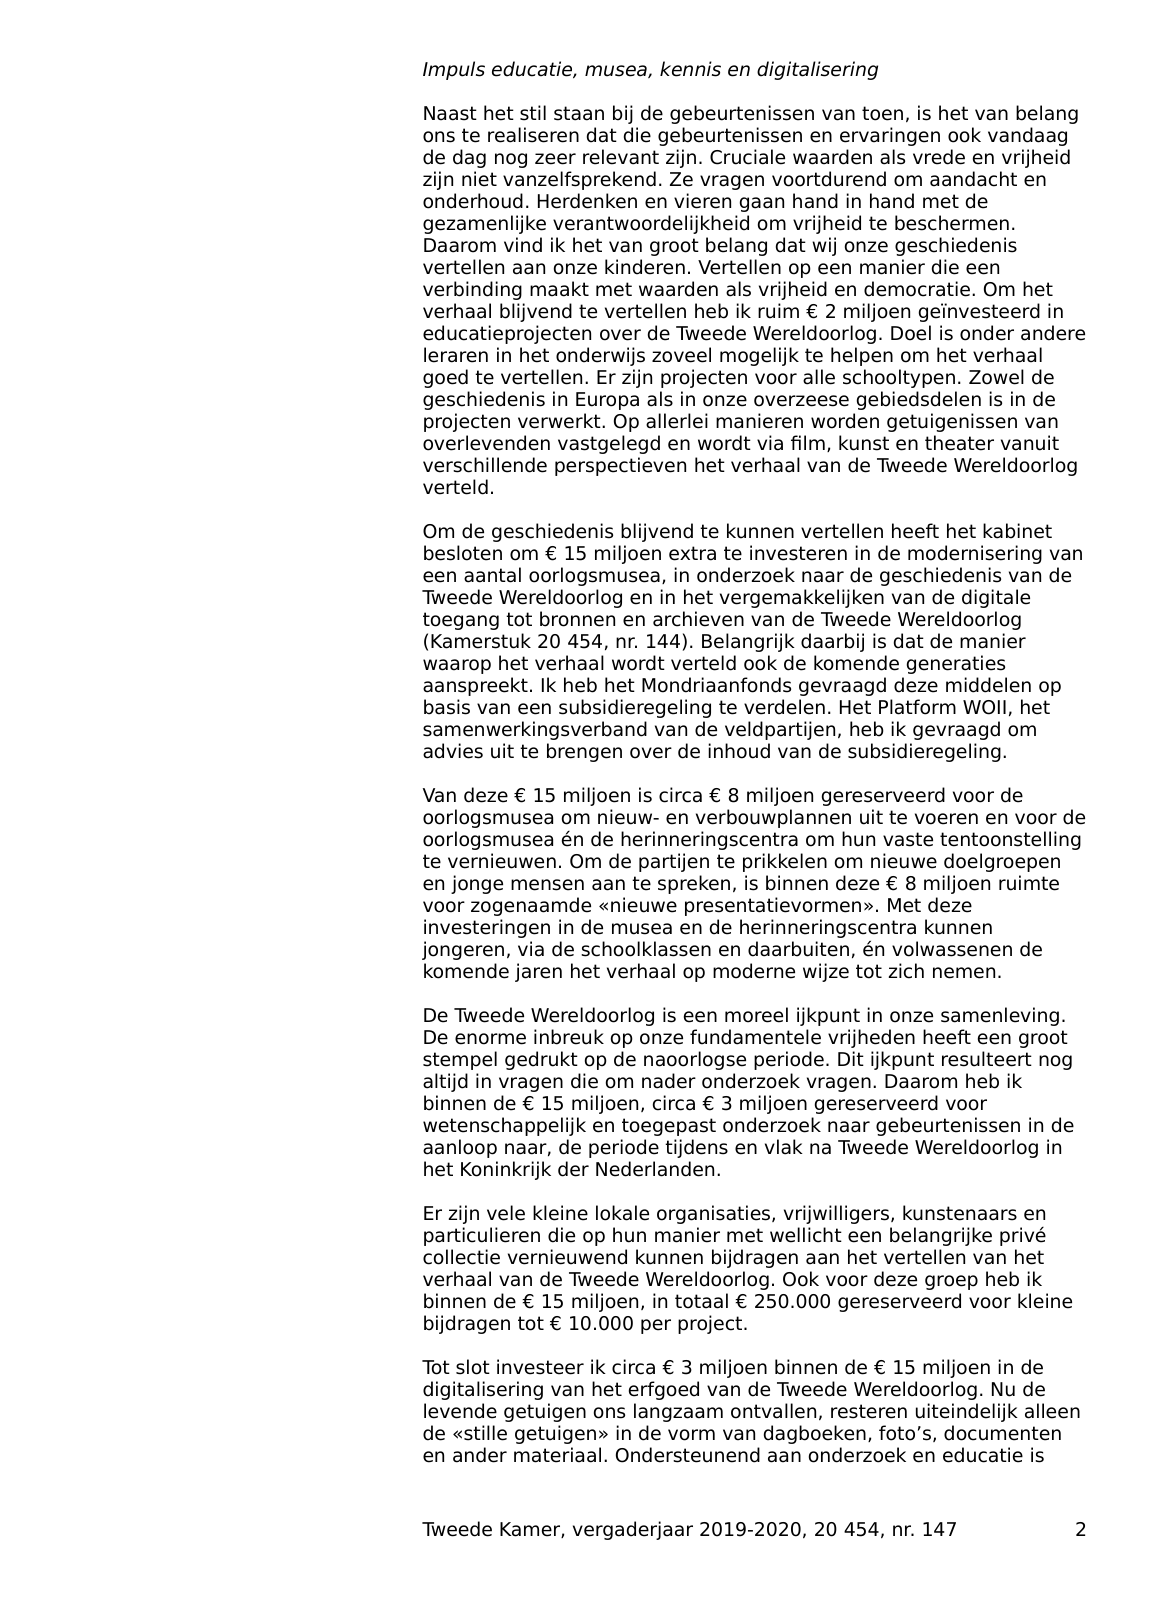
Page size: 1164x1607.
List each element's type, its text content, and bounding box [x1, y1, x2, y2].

text Naast het stil staan bij de gebeurtenissen van toen, is het van belang ons te realiseren dat die gebeurtenissen en ervaringen ook vandaag de dag nog zeer relevant zijn. Cruciale waarden als vrede en vrijheid zijn niet vanzelfsprekend. Ze vragen voortdurend om aandacht en onderhoud. Herdenken en vieren gaan hand in hand met de gezamenlijke verantwoordelijkheid om vrijheid te beschermen. Daarom vind ik het van groot belang dat wij onze geschiedenis vertellen aan onze kinderen. Vertellen op een manier die een verbinding maakt met waarden als vrijheid en democratie. Om het verhaal blijvend te vertellen heb ik ruim € 2 miljoen geïnvesteerd in educatieprojecten over de Tweede Wereldoorlog. Doel is onder andere leraren in het onderwijs zoveel mogelijk te helpen om het verhaal goed te vertellen. Er zijn projecten voor alle schooltypen. Zowel de geschiedenis in Europa als in onze overzeese gebiedsdelen is in de projecten verwerkt. Op allerlei manieren worden getuigenissen van overlevenden vastgelegd en wordt via film, kunst en theater vanuit verschillende perspectieven het verhaal van de Tweede Wereldoorlog verteld. [422, 103, 1087, 499]
text De Tweede Wereldoorlog is een moreel ijkpunt in onze samenleving. De enorme inbreuk op onze fundamentele vrijheden heeft een groot stempel gedrukt op de naoorlogse periode. Dit ijkpunt resulteert nog altijd in vragen die om nader onderzoek vragen. Daarom heb ik binnen de € 15 miljoen, circa € 3 miljoen gereserveerd voor wetenschappelijk en toegepast onderzoek naar gebeurtenissen in de aanloop naar, de periode tijdens en vlak na Tweede Wereldoorlog in het Koninkrijk der Nederlanden. [422, 1005, 1087, 1181]
text Er zijn vele kleine lokale organisaties, vrijwilligers, kunstenaars en particulieren die op hun manier met wellicht een belangrijke privé collectie vernieuwend kunnen bijdragen aan het vertellen van het verhaal van de Tweede Wereldoorlog. Ook voor deze groep heb ik binnen de € 15 miljoen, in totaal € 250.000 gereserveerd voor kleine bijdragen tot € 10.000 per project. [422, 1203, 1087, 1335]
text Van deze € 15 miljoen is circa € 8 miljoen gereserveerd voor de oorlogsmusea om nieuw- en verbouwplannen uit te voeren en voor de oorlogsmusea én de herinneringscentra om hun vaste tentoonstelling te vernieuwen. Om de partijen te prikkelen om nieuwe doelgroepen en jonge mensen aan te spreken, is binnen deze € 8 miljoen ruimte voor zogenaamde «nieuwe presentatievormen». Met deze investeringen in de musea en de herinneringscentra kunnen jongeren, via de schoolklassen en daarbuiten, én volwassenen de komende jaren het verhaal op moderne wijze tot zich nemen. [422, 785, 1087, 983]
text Om de geschiedenis blijvend te kunnen vertellen heeft het kabinet besloten om € 15 miljoen extra te investeren in de modernisering van een aantal oorlogsmusea, in onderzoek naar de geschiedenis van de Tweede Wereldoorlog en in het vergemakkelijken van de digitale toegang tot bronnen en archieven van de Tweede Wereldoorlog (Kamerstuk 20 454, nr. 144). Belangrijk daarbij is dat de manier waarop het verhaal wordt verteld ook de komende generaties aanspreekt. Ik heb het Mondriaanfonds gevraagd deze middelen op basis van een subsidieregeling te verdelen. Het Platform WOII, het samenwerkingsverband van de veldpartijen, heb ik gevraagd om advies uit te brengen over de inhoud van de subsidieregeling. [422, 521, 1087, 763]
text Tot slot investeer ik circa € 3 miljoen binnen de € 15 miljoen in de digitalisering van het erfgoed van de Tweede Wereldoorlog. Nu de levende getuigen ons langzaam ontvallen, resteren uiteindelijk alleen de «stille getuigen» in de vorm van dagboeken, foto’s, documenten en ander materiaal. Ondersteunend aan onderzoek en educatie is [422, 1357, 1087, 1467]
subtitle Impuls educatie, musea, kennis en digitalisering [422, 59, 1087, 81]
